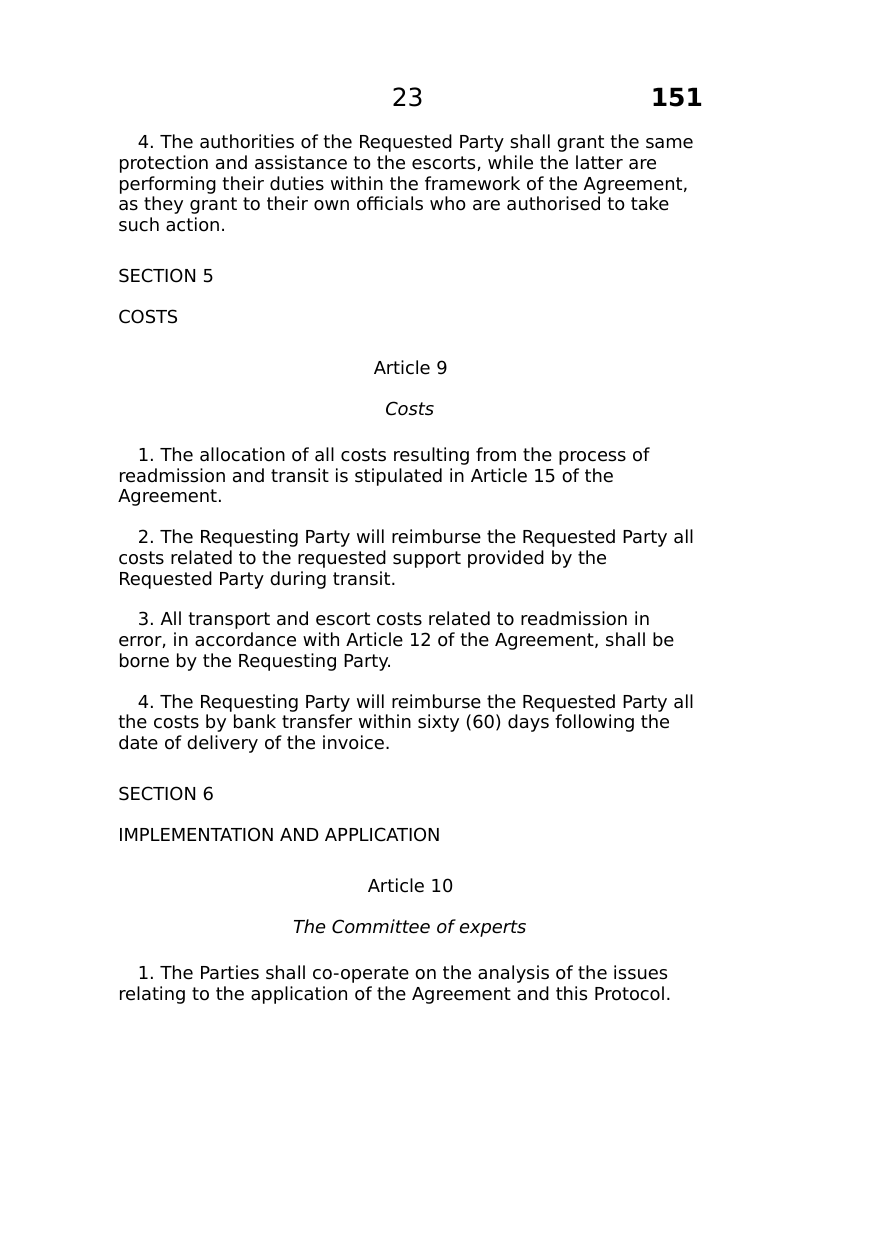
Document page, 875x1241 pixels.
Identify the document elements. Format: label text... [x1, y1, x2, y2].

text 2. The Requesting Party will reimburse the Requested Party all costs related to the requested support provided by the Requested Party during transit. [118, 527, 703, 589]
subtitle Article 9 Costs [118, 358, 703, 420]
subtitle SECTION 5 COSTS [118, 266, 703, 328]
subtitle Article 10 The Committee of experts [118, 876, 703, 938]
text 3. All transport and escort costs related to readmission in error, in accordance with Article 12 of the Agreement, shall be borne by the Requesting Party. [118, 609, 703, 671]
text 1. The allocation of all costs resulting from the process of readmission and transit is stipulated in Article 15 of the Agreement. [118, 445, 703, 507]
subtitle SECTION 6 IMPLEMENTATION AND APPLICATION [118, 784, 703, 846]
text 1. The Parties shall co-operate on the analysis of the issues relating to the application of the Agreement and this Protocol. [118, 963, 703, 1004]
text 4. The authorities of the Requested Party shall grant the same protection and assistance to the escorts, while the latter are performing their duties within the framework of the Agreement, as they grant to their own officials who are authorised to take such action. [118, 132, 703, 236]
text 4. The Requesting Party will reimburse the Requested Party all the costs by bank transfer within sixty (60) days following the date of delivery of the invoice. [118, 691, 703, 754]
